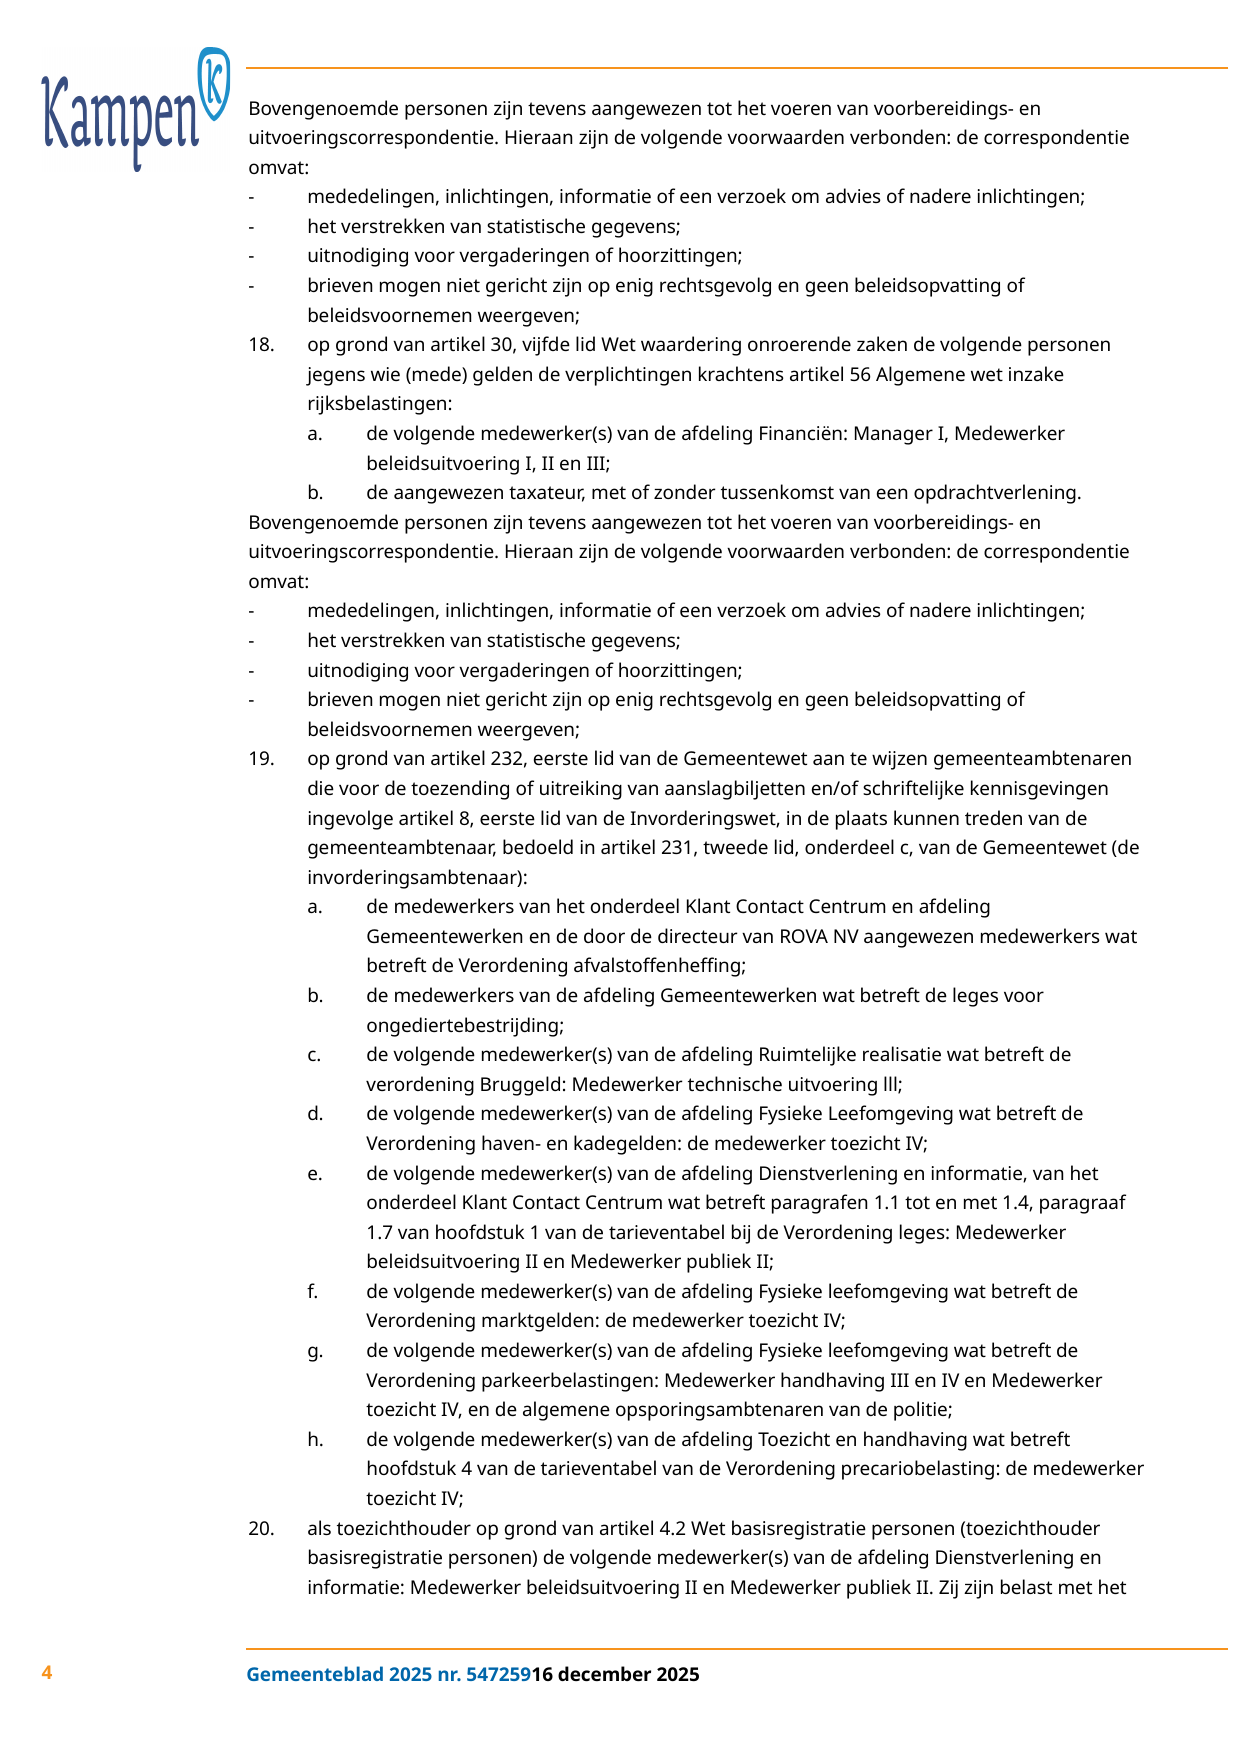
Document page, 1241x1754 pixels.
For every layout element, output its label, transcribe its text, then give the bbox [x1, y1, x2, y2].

list de volgende medewerker(s) van de afdeling Financiën: Manager I, Medewerker beleidsuitvoering I, II en III; [307, 420, 1152, 476]
list mededelingen, inlichtingen, informatie of een verzoek om advies of nadere inlichtingen; [248, 183, 1152, 209]
list brieven mogen niet gericht zijn op enig rechtsgevolg en geen beleidsopvatting of beleidsvoornemen weergeven; [248, 686, 1152, 742]
list de volgende medewerker(s) van de afdeling Fysieke leefomgeving wat betreft de Verordening marktgelden: de medewerker toezicht IV; [307, 1278, 1152, 1333]
list de medewerkers van de afdeling Gemeentewerken wat betreft de leges voor ongediertebestrijding; [307, 982, 1152, 1038]
text Bovengenoemde personen zijn tevens aangewezen tot het voeren van voorbereidings- en uitvoeringscorrespondentie. Hieraan zijn de volgende voorwaarden verbonden: de correspondentie omvat: [248, 509, 1152, 594]
list de aangewezen taxateur, met of zonder tussenkomst van een opdrachtverlening. [307, 479, 1152, 505]
picture [41, 47, 231, 172]
list het verstrekken van statistische gegevens; [248, 213, 1152, 239]
list de volgende medewerker(s) van de afdeling Fysieke leefomgeving wat betreft de Verordening parkeerbelastingen: Medewerker handhaving III en IV en Medewerker toezicht IV, en de algemene opsporingsambtenaren van de politie; [307, 1337, 1152, 1422]
list brieven mogen niet gericht zijn op enig rechtsgevolg en geen beleidsopvatting of beleidsvoornemen weergeven; [248, 272, 1152, 328]
list de medewerkers van het onderdeel Klant Contact Centrum en afdeling Gemeentewerken en de door de directeur van ROVA NV aangewezen medewerkers wat betreft de Verordening afvalstoffenheffing; [307, 893, 1152, 978]
text Bovengenoemde personen zijn tevens aangewezen tot het voeren van voorbereidings- en uitvoeringscorrespondentie. Hieraan zijn de volgende voorwaarden verbonden: de correspondentie omvat: [248, 95, 1152, 180]
list uitnodiging voor vergaderingen of hoorzittingen; [248, 657, 1152, 683]
list het verstrekken van statistische gegevens; [248, 627, 1152, 653]
list uitnodiging voor vergaderingen of hoorzittingen; [248, 243, 1152, 268]
list als toezichthouder op grond van artikel 4.2 Wet basisregistratie personen (toezichthouder basisregistratie personen) de volgende medewerker(s) van de afdeling Dienstverlening en informatie: Medewerker beleidsuitvoering II en Medewerker publiek II. Zij zijn belast met het [248, 1515, 1152, 1600]
list mededelingen, inlichtingen, informatie of een verzoek om advies of nadere inlichtingen; [248, 598, 1152, 623]
list de volgende medewerker(s) van de afdeling Fysieke Leefomgeving wat betreft de Verordening haven- en kadegelden: de medewerker toezicht IV; [307, 1101, 1152, 1156]
list op grond van artikel 232, eerste lid van de Gemeentewet aan te wijzen gemeenteambtenaren die voor de toezending of uitreiking van aanslagbiljetten en/of schriftelijke kennisgevingen ingevolge artikel 8, eerste lid van de Invorderingswet, in de plaats kunnen treden van de gemeenteambtenaar, bedoeld in artikel 231, tweede lid, onderdeel c, van de Gemeentewet (de invorderingsambtenaar): [248, 746, 1152, 890]
list de volgende medewerker(s) van de afdeling Toezicht en handhaving wat betreft hoofdstuk 4 van de tarieventabel van de Verordening precariobelasting: de medewerker toezicht IV; [307, 1426, 1152, 1511]
list de volgende medewerker(s) van de afdeling Ruimtelijke realisatie wat betreft de verordening Bruggeld: Medewerker technische uitvoering lll; [307, 1041, 1152, 1097]
list de volgende medewerker(s) van de afdeling Dienstverlening en informatie, van het onderdeel Klant Contact Centrum wat betreft paragrafen 1.1 tot en met 1.4, paragraaf 1.7 van hoofdstuk 1 van de tarieventabel bij de Verordening leges: Medewerker beleidsuitvoering II en Medewerker publiek II; [307, 1160, 1152, 1274]
list op grond van artikel 30, vijfde lid Wet waardering onroerende zaken de volgende personen jegens wie (mede) gelden de verplichtingen krachtens artikel 56 Algemene wet inzake rijksbelastingen: [248, 331, 1152, 416]
